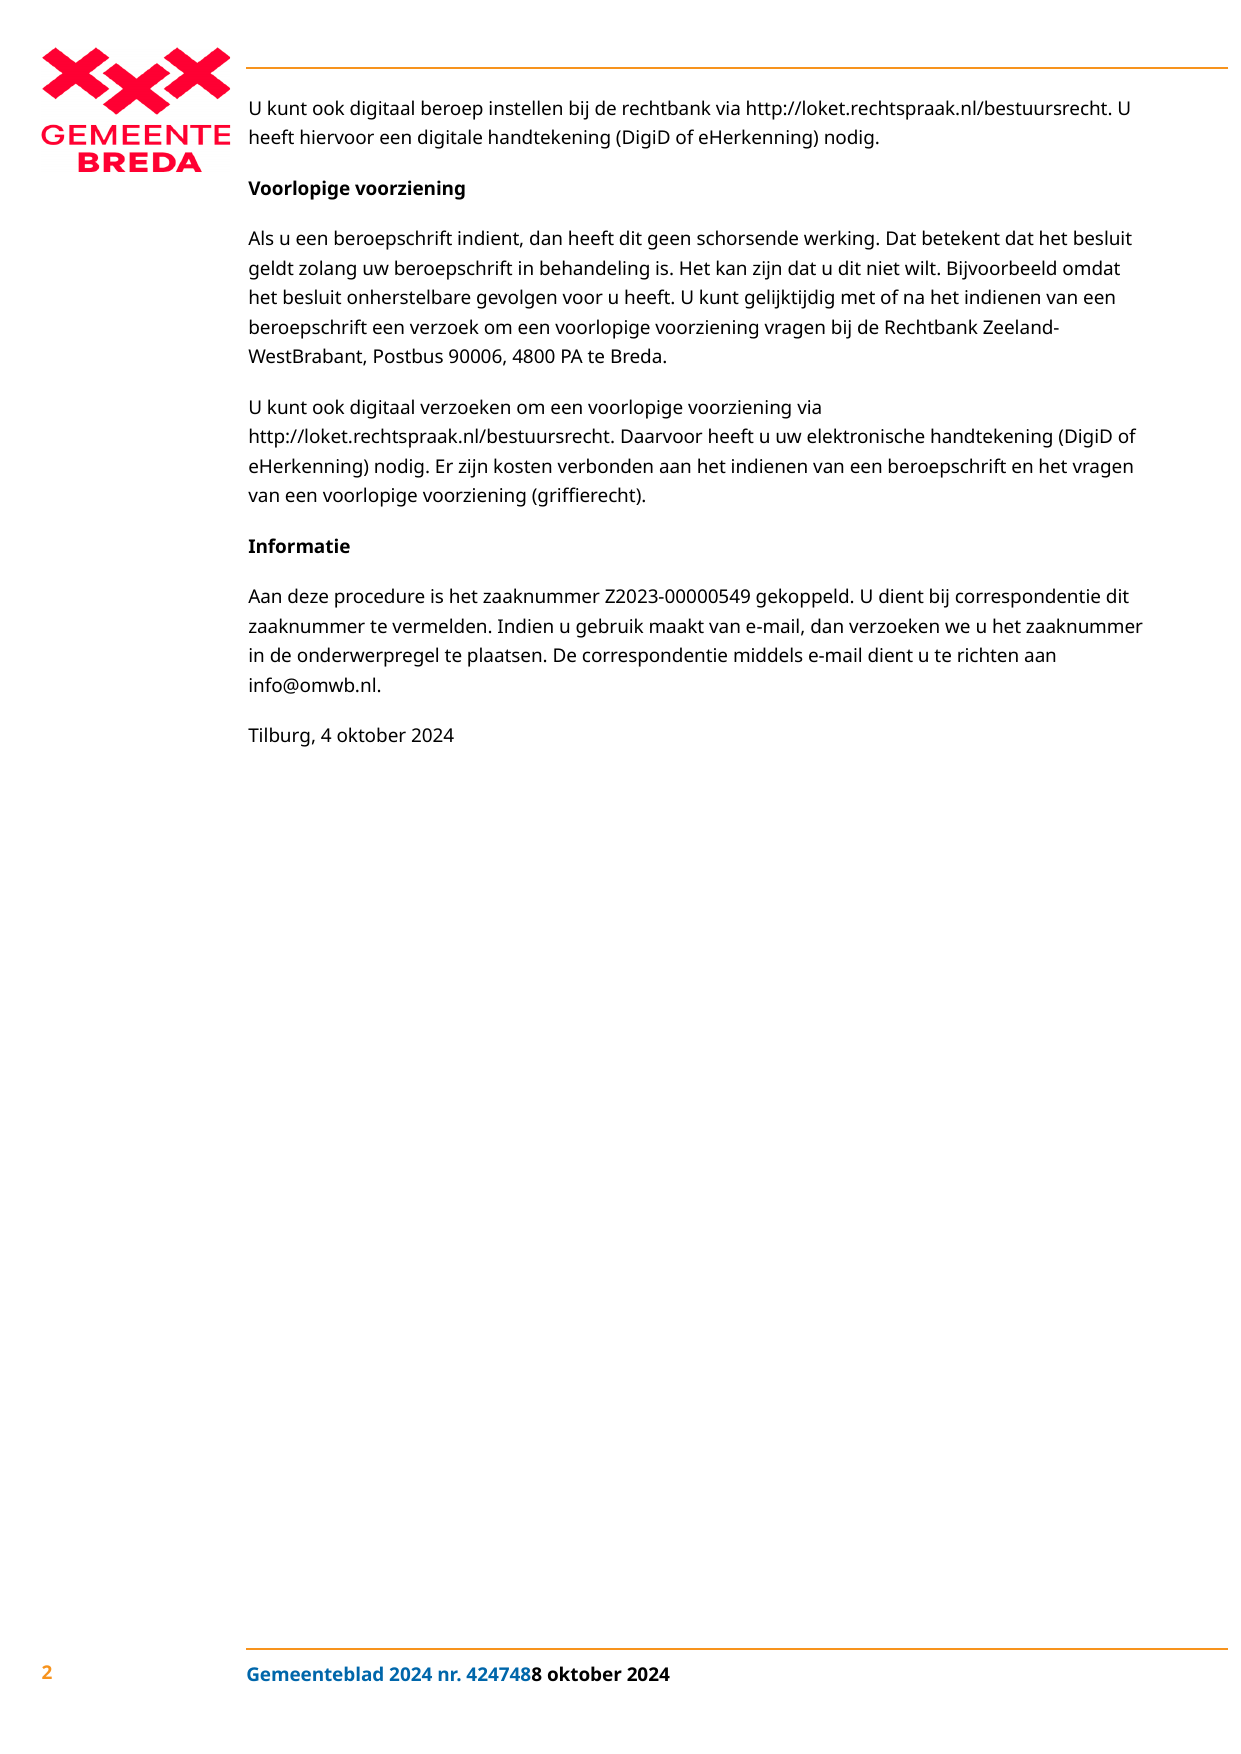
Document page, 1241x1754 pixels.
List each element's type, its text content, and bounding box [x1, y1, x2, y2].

text Als u een beroepschrift indient, dan heeft dit geen schorsende werking. Dat betekent dat het besluit geldt zolang uw beroepschrift in behandeling is. Het kan zijn dat u dit niet wilt. Bijvoorbeeld omdat het besluit onherstelbare gevolgen voor u heeft. U kunt gelijktijdig met of na het indienen van een beroepschrift een verzoek om een voorlopige voorziening vragen bij de Rechtbank Zeeland-WestBrabant, Postbus 90006, 4800 PA te Breda. [248, 225, 1152, 369]
text Informatie [248, 533, 1152, 559]
text Tilburg, 4 oktober 2024 [248, 723, 1152, 748]
text U kunt ook digitaal beroep instellen bij de rechtbank via http://loket.rechtspraak.nl/bestuursrecht. U heeft hiervoor een digitale handtekening (DigiD of eHerkenning) nodig. [248, 95, 1152, 150]
text U kunt ook digitaal verzoeken om een voorlopige voorziening via http://loket.rechtspraak.nl/bestuursrecht. Daarvoor heeft u uw elektronische handtekening (DigiD of eHerkenning) nodig. Er zijn kosten verbonden aan het indienen van een beroepschrift en het vragen van een voorlopige voorziening (griffierecht). [248, 394, 1152, 508]
text Aan deze procedure is het zaaknummer Z2023-00000549 gekoppeld. U dient bij correspondentie dit zaaknummer te vermelden. Indien u gebruik maakt van e-mail, dan verzoeken we u het zaaknummer in de onderwerpregel te plaatsen. De correspondentie middels e-mail dient u te richten aan info@omwb.nl. [248, 583, 1152, 698]
picture [41, 47, 231, 172]
text Voorlopige voorziening [248, 175, 1152, 201]
